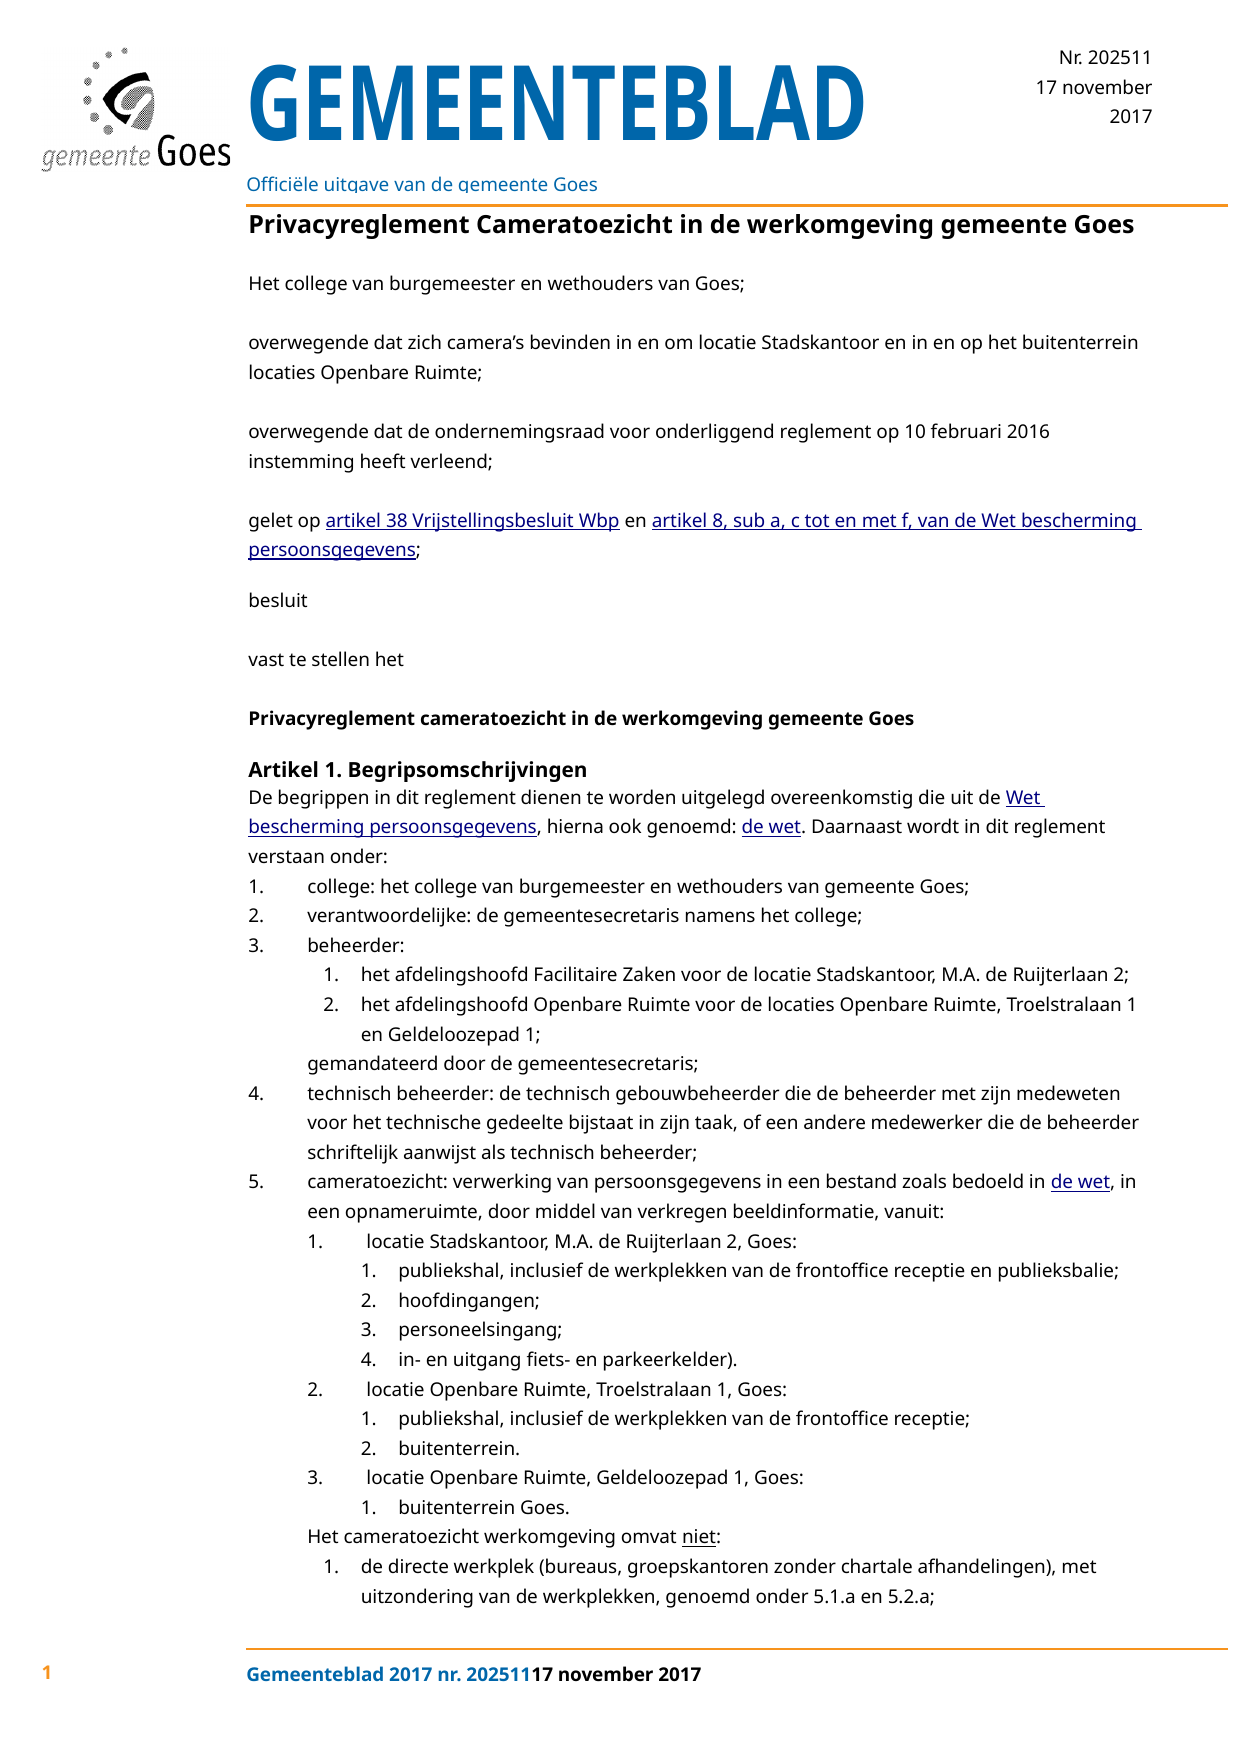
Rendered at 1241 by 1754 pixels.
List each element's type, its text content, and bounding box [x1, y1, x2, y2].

text overwegende dat de ondernemingsraad voor onderliggend reglement op 10 februari 2016 instemming heeft verleend; [248, 418, 1152, 473]
list locatie Stadskantoor, M.A. de Ruijterlaan 2, Goes: [307, 1228, 1152, 1253]
list cameratoezicht: verwerking van persoonsgegevens in een bestand zoals bedoeld in de wet, in een opnameruimte, door middel van verkregen beeldinformatie, vanuit: [248, 1169, 1152, 1224]
text besluit [248, 587, 1152, 613]
list beheerder: [248, 932, 1152, 958]
text gelet op artikel 38 Vrijstellingsbesluit Wbp en artikel 8, sub a, c tot en met f, van de Wet bescherming persoonsgegevens; [248, 507, 1152, 562]
list buitenterrein. [361, 1435, 1152, 1461]
picture [41, 47, 231, 172]
list de directe werkplek (bureaus, groepskantoren zonder chartale afhandelingen), met uitzondering van de werkplekken, genoemd onder 5.1.a en 5.2.a; [323, 1553, 1152, 1608]
list het afdelingshoofd Openbare Ruimte voor de locaties Openbare Ruimte, Troelstralaan 1 en Geldeloozepad 1; [323, 991, 1152, 1046]
text Privacyreglement Cameratoezicht in de werkomgeving gemeente Goes [248, 207, 1152, 241]
list Het cameratoezicht werkomgeving omvat niet: [248, 1524, 1152, 1549]
text Het college van burgemeester en wethouders van Goes; [248, 270, 1152, 296]
list buitenterrein Goes. [361, 1494, 1152, 1520]
text Privacyreglement cameratoezicht in de werkomgeving gemeente Goes [248, 705, 1152, 731]
list personeelsingang; [361, 1317, 1152, 1342]
list het afdelingshoofd Facilitaire Zaken voor de locatie Stadskantoor, M.A. de Ruijterlaan 2; [323, 962, 1152, 987]
list locatie Openbare Ruimte, Troelstralaan 1, Goes: [307, 1376, 1152, 1401]
list technisch beheerder: de technisch gebouwbeheerder die de beheerder met zijn medeweten voor het technische gedeelte bijstaat in zijn taak, of een andere medewerker die de beheerder schriftelijk aanwijst als technisch beheerder; [248, 1080, 1152, 1165]
text overwegende dat zich camera’s bevinden in en om locatie Stadskantoor en in en op het buitenterrein locaties Openbare Ruimte; [248, 329, 1152, 385]
list in- en uitgang fiets- en parkeerkelder). [361, 1346, 1152, 1372]
list gemandateerd door de gemeentesecretaris; [248, 1050, 1152, 1076]
list college: het college van burgemeester en wethouders van gemeente Goes; [248, 873, 1152, 898]
text Artikel 1. Begripsomschrijvingen [248, 756, 1152, 784]
list locatie Openbare Ruimte, Geldeloozepad 1, Goes: [307, 1464, 1152, 1490]
list publiekshal, inclusief de werkplekken van de frontoffice receptie en publieksbalie; [361, 1257, 1152, 1283]
list hoofdingangen; [361, 1287, 1152, 1313]
text De begrippen in dit reglement dienen te worden uitgelegd overeenkomstig die uit de Wet bescherming persoonsgegevens, hierna ook genoemd: de wet. Daarnaast wordt in dit reglement verstaan onder: [248, 784, 1152, 869]
list publiekshal, inclusief de werkplekken van de frontoffice receptie; [361, 1405, 1152, 1431]
text vast te stellen het [248, 646, 1152, 672]
list verantwoordelijke: de gemeentesecretaris namens het college; [248, 902, 1152, 928]
